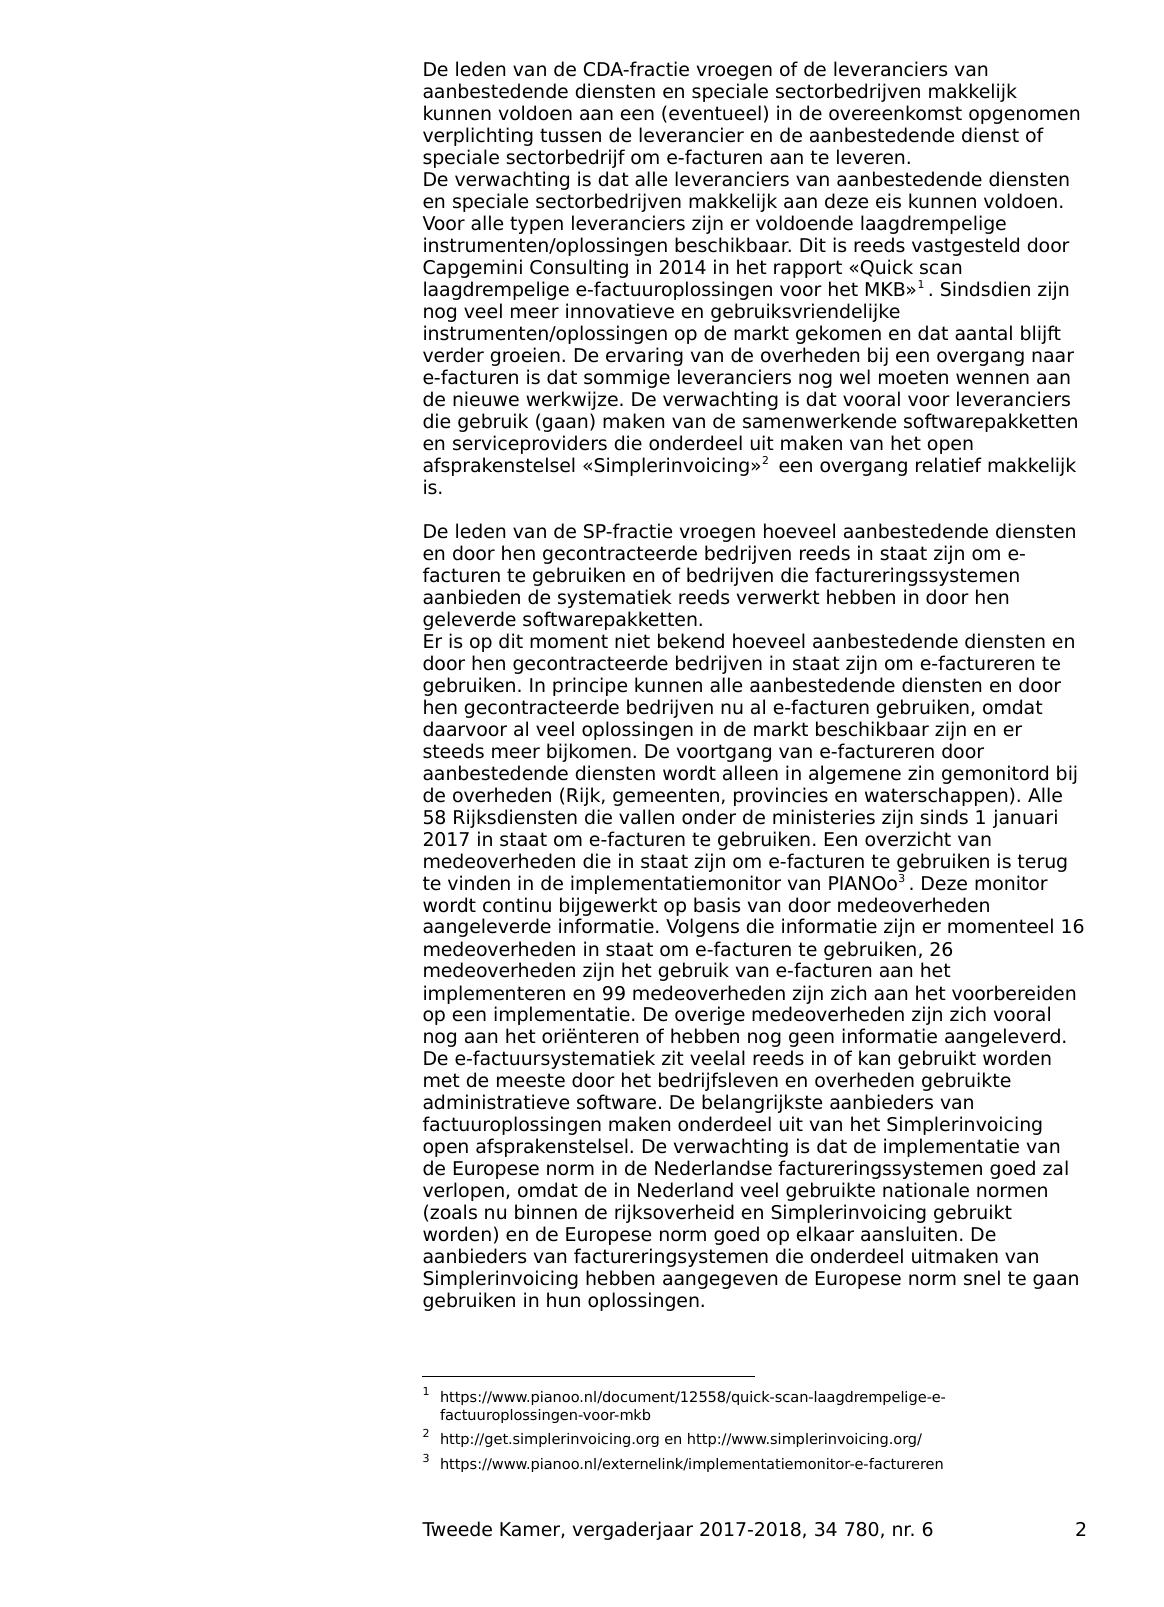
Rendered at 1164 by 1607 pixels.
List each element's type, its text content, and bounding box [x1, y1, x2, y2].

text De leden van de SP-fractie vroegen hoeveel aanbestedende diensten en door hen gecontracteerde bedrijven reeds in staat zijn om e-facturen te gebruiken en of bedrijven die factureringssystemen aanbieden de systematiek reeds verwerkt hebben in door hen geleverde softwarepakketten. [422, 521, 1087, 631]
text http://get.simplerinvoicing.org en http://www.simplerinvoicing.org/ [422, 1427, 1087, 1449]
text Er is op dit moment niet bekend hoeveel aanbestedende diensten en door hen gecontracteerde bedrijven in staat zijn om e-factureren te gebruiken. In principe kunnen alle aanbestedende diensten en door hen gecontracteerde bedrijven nu al e-facturen gebruiken, omdat daarvoor al veel oplossingen in de markt beschikbaar zijn en er steeds meer bijkomen. De voortgang van e-factureren door aanbestedende diensten wordt alleen in algemene zin gemonitord bij de overheden (Rijk, gemeenten, provincies en waterschappen). Alle 58 Rijksdiensten die vallen onder de ministeries zijn sinds 1 januari 2017 in staat om e-facturen te gebruiken. Een overzicht van medeoverheden die in staat zijn om e-facturen te gebruiken is terug te vinden in de implementatiemonitor van PIANOo. Deze monitor wordt continu bijgewerkt op basis van door medeoverheden aangeleverde informatie. Volgens die informatie zijn er momenteel 16 medeoverheden in staat om e-facturen te gebruiken, 26 medeoverheden zijn het gebruik van e-facturen aan het implementeren en 99 medeoverheden zijn zich aan het voorbereiden op een implementatie. De overige medeoverheden zijn zich vooral nog aan het oriënteren of hebben nog geen informatie aangeleverd. [422, 631, 1087, 1048]
text De verwachting is dat alle leveranciers van aanbestedende diensten en speciale sectorbedrijven makkelijk aan deze eis kunnen voldoen. Voor alle typen leveranciers zijn er voldoende laagdrempelige instrumenten/oplossingen beschikbaar. Dit is reeds vastgesteld door Capgemini Consulting in 2014 in het rapport «Quick scan laagdrempelige e-factuuroplossingen voor het MKB». Sindsdien zijn nog veel meer innovatieve en gebruiksvriendelijke instrumenten/oplossingen op de markt gekomen en dat aantal blijft verder groeien. De ervaring van de overheden bij een overgang naar e-facturen is dat sommige leveranciers nog wel moeten wennen aan de nieuwe werkwijze. De verwachting is dat vooral voor leveranciers die gebruik (gaan) maken van de samenwerkende softwarepakketten en serviceproviders die onderdeel uit maken van het open afsprakenstelsel «Simplerinvoicing» een overgang relatief makkelijk is. [422, 169, 1087, 499]
text https://www.pianoo.nl/externelink/implementatiemonitor-e-factureren [422, 1452, 1087, 1474]
text De leden van de CDA-fractie vroegen of de leveranciers van aanbestedende diensten en speciale sectorbedrijven makkelijk kunnen voldoen aan een (eventueel) in de overeenkomst opgenomen verplichting tussen de leverancier en de aanbestedende dienst of speciale sectorbedrijf om e-facturen aan te leveren. [422, 59, 1087, 169]
text De e-factuursystematiek zit veelal reeds in of kan gebruikt worden met de meeste door het bedrijfsleven en overheden gebruikte administratieve software. De belangrijkste aanbieders van factuuroplossingen maken onderdeel uit van het Simplerinvoicing open afsprakenstelsel. De verwachting is dat de implementatie van de Europese norm in de Nederlandse factureringssystemen goed zal verlopen, omdat de in Nederland veel gebruikte nationale normen (zoals nu binnen de rijksoverheid en Simplerinvoicing gebruikt worden) en de Europese norm goed op elkaar aansluiten. De aanbieders van factureringsystemen die onderdeel uitmaken van Simplerinvoicing hebben aangegeven de Europese norm snel te gaan gebruiken in hun oplossingen. [422, 1048, 1087, 1312]
text https://www.pianoo.nl/document/12558/quick-scan-laagdrempelige-e-factuuroplossingen-voor-mkb [422, 1385, 1087, 1424]
